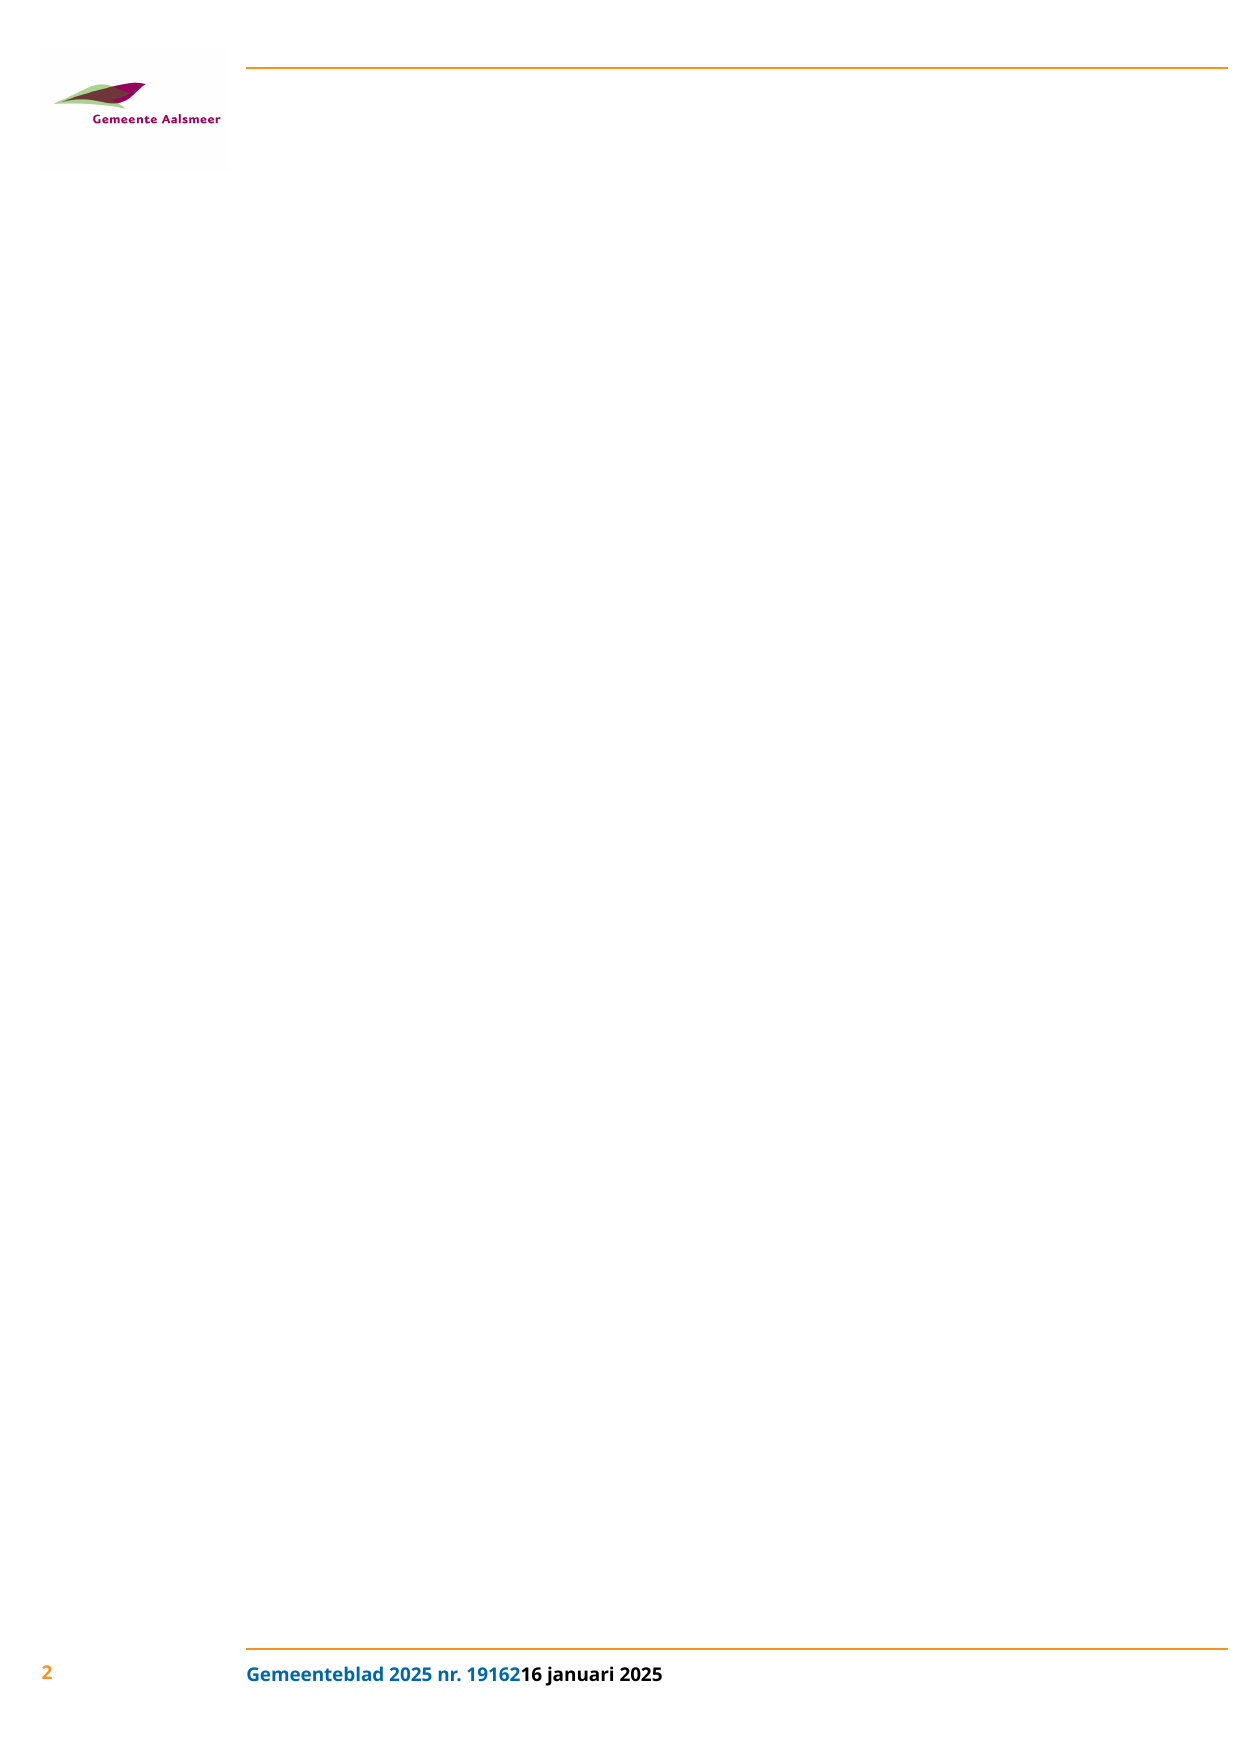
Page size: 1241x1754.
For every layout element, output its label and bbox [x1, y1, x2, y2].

picture [41, 47, 231, 172]
